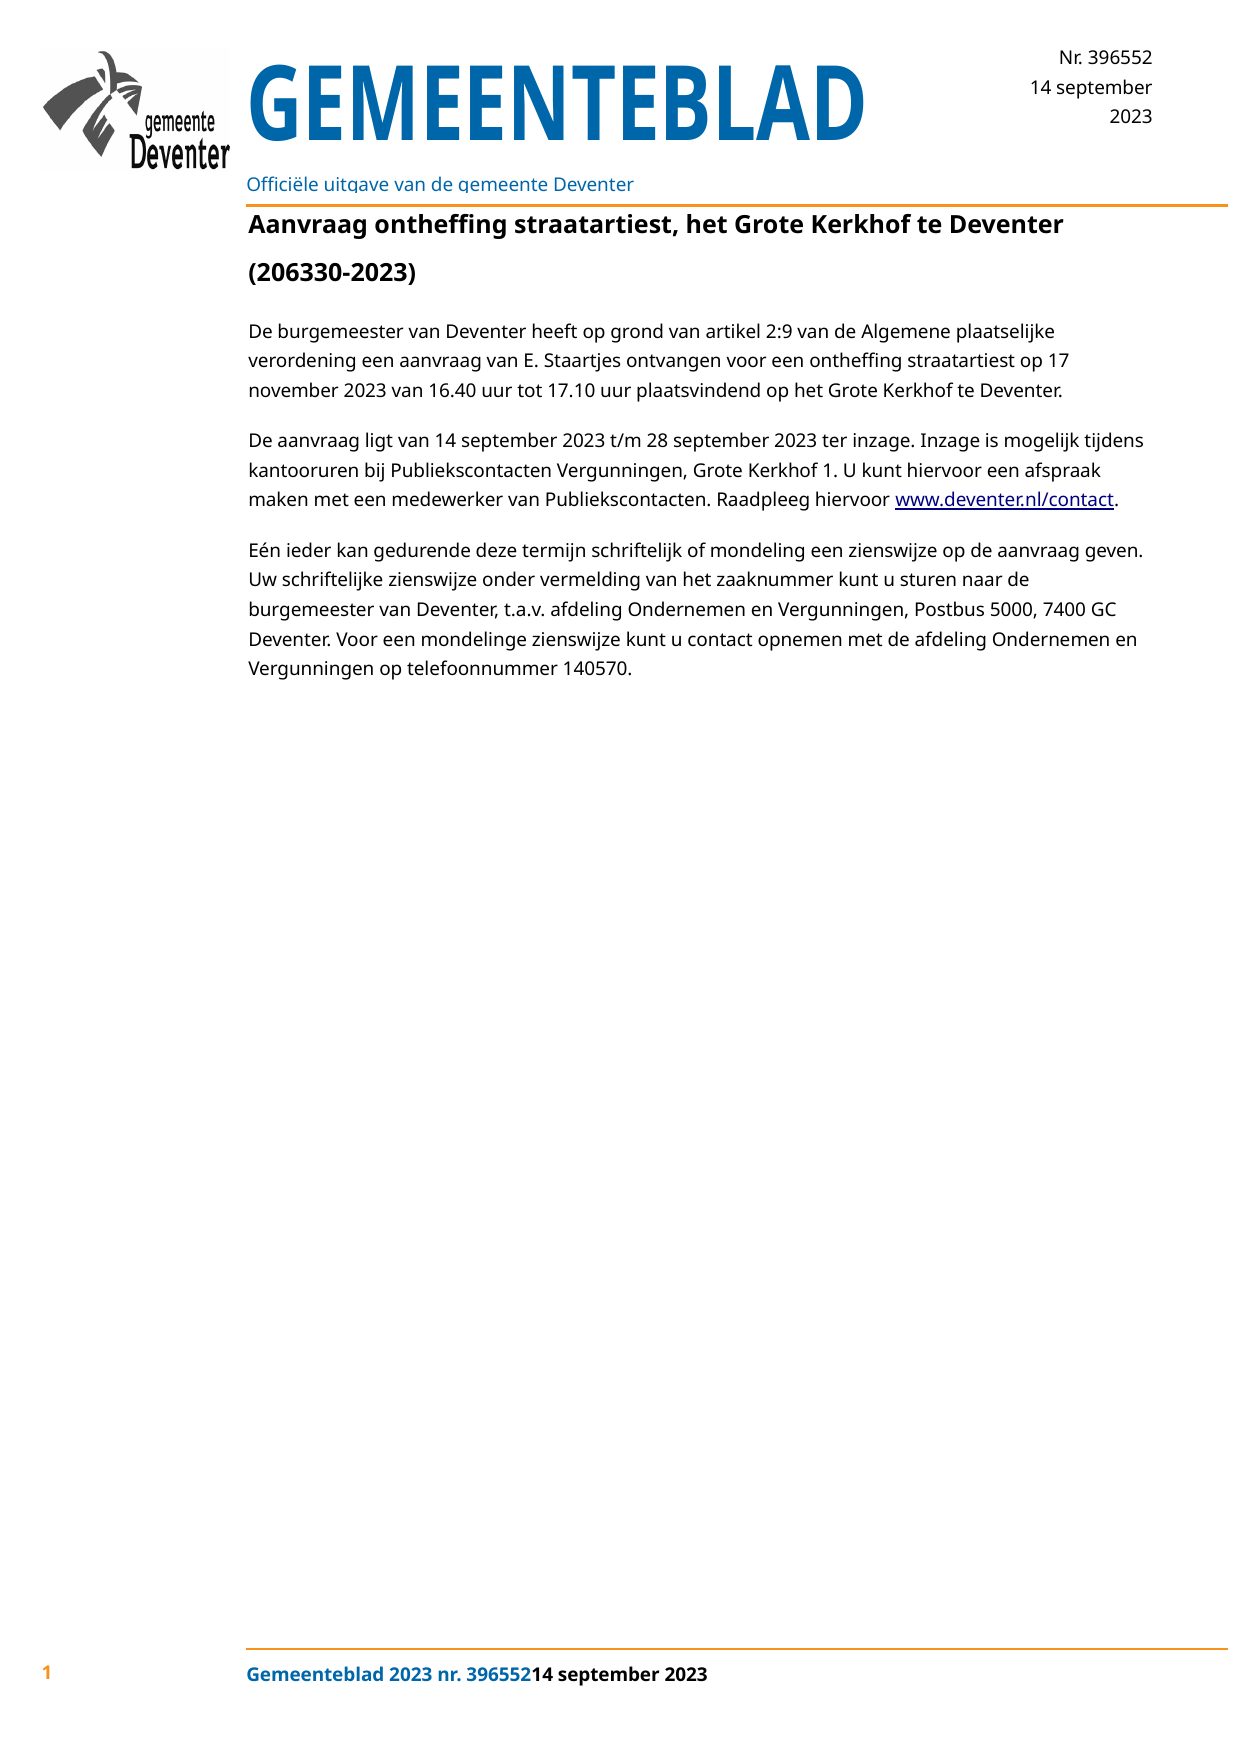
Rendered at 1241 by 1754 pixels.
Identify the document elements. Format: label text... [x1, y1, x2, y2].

picture [41, 47, 231, 172]
text De burgemeester van Deventer heeft op grond van artikel 2:9 van de Algemene plaatselijke verordening een aanvraag van E. Staartjes ontvangen voor een ontheffing straatartiest op 17 november 2023 van 16.40 uur tot 17.10 uur plaatsvindend op het Grote Kerkhof te Deventer. [248, 318, 1152, 403]
text Eén ieder kan gedurende deze termijn schriftelijk of mondeling een zienswijze op de aanvraag geven. Uw schriftelijke zienswijze onder vermelding van het zaaknummer kunt u sturen naar de burgemeester van Deventer, t.a.v. afdeling Ondernemen en Vergunningen, Postbus 5000, 7400 GC Deventer. Voor een mondelinge zienswijze kunt u contact opnemen met de afdeling Ondernemen en Vergunningen op telefoonnummer 140570. [248, 537, 1152, 681]
text Aanvraag ontheffing straatartiest, het Grote Kerkhof te Deventer (206330-2023) [248, 207, 1152, 288]
text De aanvraag ligt van 14 september 2023 t/m 28 september 2023 ter inzage. Inzage is mogelijk tijdens kantooruren bij Publiekscontacten Vergunningen, Grote Kerkhof 1. U kunt hiervoor een afspraak maken met een medewerker van Publiekscontacten. Raadpleeg hiervoor www.deventer.nl/contact. [248, 427, 1152, 512]
